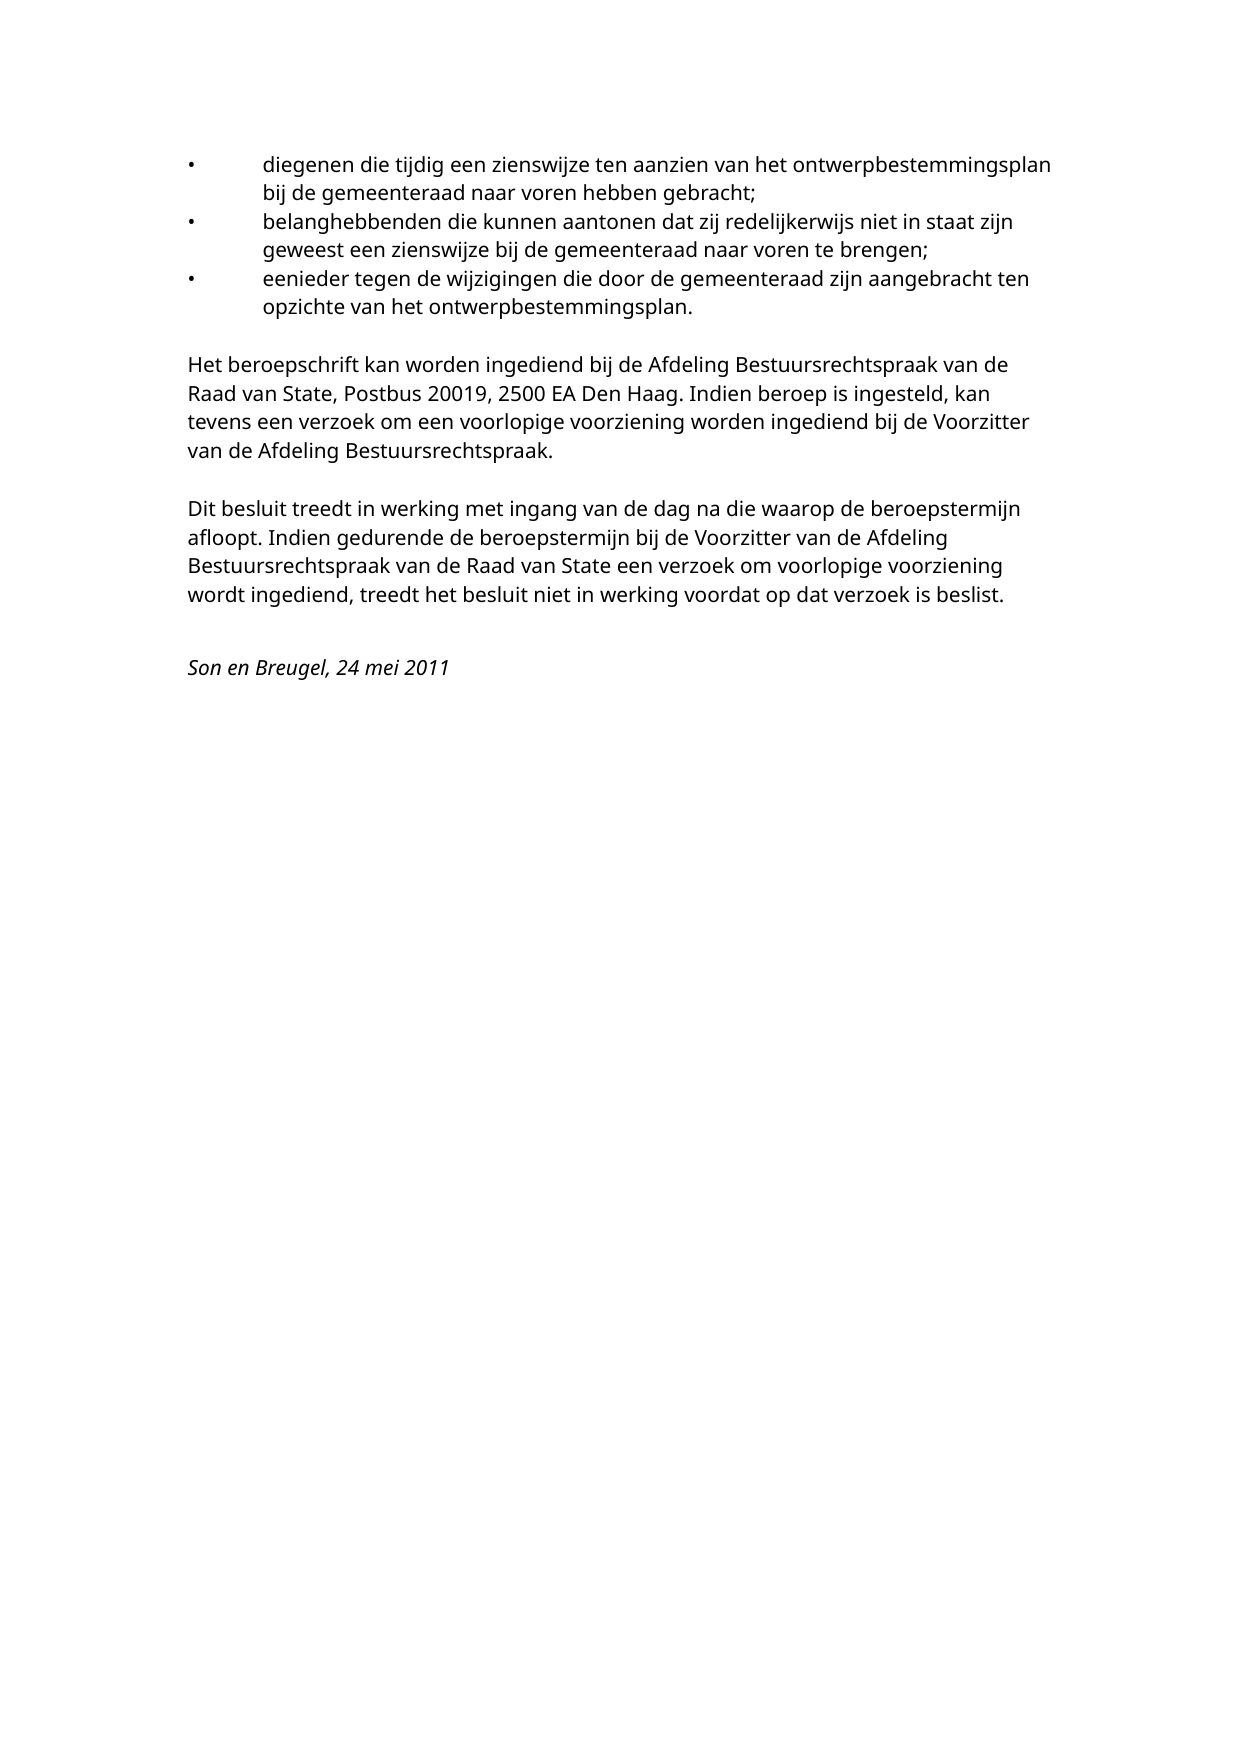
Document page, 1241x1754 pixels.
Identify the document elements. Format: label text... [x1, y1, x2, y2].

text Dit besluit treedt in werking met ingang van de dag na die waarop de beroepstermijn afloopt. Indien gedurende de beroepstermijn bij de Voorzitter van de Afdeling Bestuursrechtspraak van de Raad van State een verzoek om voorlopige voorziening wordt ingediend, treedt het besluit niet in werking voordat op dat verzoek is beslist. [187, 494, 1053, 608]
list eenieder tegen de wijzigingen die door de gemeenteraad zijn aangebracht ten opzichte van het ontwerpbestemmingsplan. [187, 264, 1053, 321]
list belanghebbenden die kunnen aantonen dat zij redelijkerwijs niet in staat zijn geweest een zienswijze bij de gemeenteraad naar voren te brengen; [187, 207, 1053, 264]
list diegenen die tijdig een zienswijze ten aanzien van het ontwerpbestemmingsplan bij de gemeenteraad naar voren hebben gebracht; [187, 150, 1053, 207]
text Het beroepschrift kan worden ingediend bij de Afdeling Bestuursrechtspraak van de Raad van State, Postbus 20019, 2500 EA Den Haag. Indien beroep is ingesteld, kan tevens een verzoek om een voorlopige voorziening worden ingediend bij de Voorzitter van de Afdeling Bestuursrechtspraak. [187, 351, 1053, 464]
text Son en Breugel, 24 mei 2011 [187, 653, 1053, 682]
